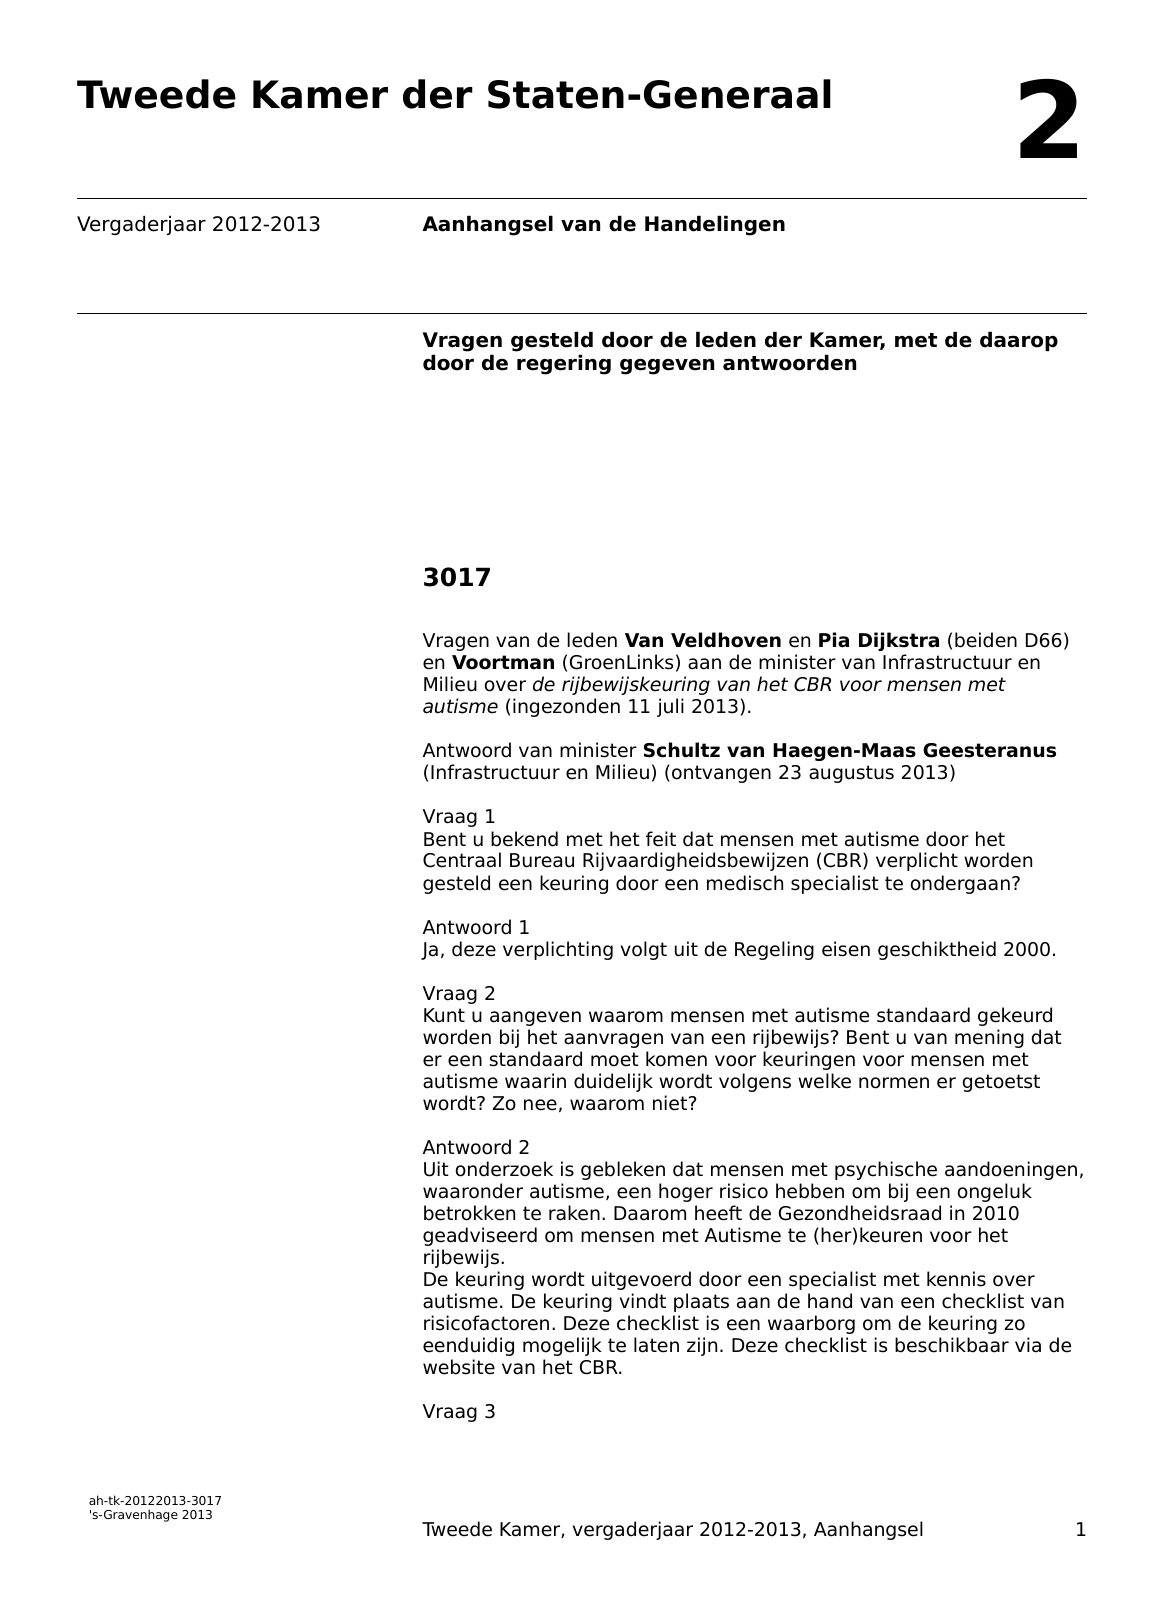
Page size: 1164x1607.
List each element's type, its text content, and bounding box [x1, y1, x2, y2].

text Bent u bekend met het feit dat mensen met autisme door het Centraal Bureau Rijvaardigheidsbewijzen (CBR) verplicht worden gesteld een keuring door een medisch specialist te ondergaan? [422, 828, 1087, 894]
text Antwoord 2 [422, 1137, 1087, 1159]
table_header 2 [886, 59, 1087, 198]
table_cell Aanhangsel van de Handelingen [422, 199, 1087, 313]
table_header Tweede Kamer der Staten-Generaal [77, 59, 886, 198]
table_cell Vragen gesteld door de leden der Kamer, met de daarop door de regering gegeven antwoorden [422, 314, 1087, 375]
text Antwoord van minister Schultz van Haegen-Maas Geesteranus (Infrastructuur en Milieu) (ontvangen 23 augustus 2013) [422, 740, 1087, 784]
text De keuring wordt uitgevoerd door een specialist met kennis over autisme. De keuring vindt plaats aan de hand van een checklist van risicofactoren. Deze checklist is een waarborg om de keuring zo eenduidig mogelijk te laten zijn. Deze checklist is beschikbaar via de website van het CBR. [422, 1269, 1087, 1378]
text ah-tk-20122013-3017 [88, 1494, 323, 1508]
text 3017 [422, 563, 1087, 592]
text Vraag 2 [422, 983, 1087, 1005]
text 's-Gravenhage 2013 [88, 1508, 323, 1522]
table_cell [77, 314, 422, 375]
text Uit onderzoek is gebleken dat mensen met psychische aandoeningen, waaronder autisme, een hoger risico hebben om bij een ongeluk betrokken te raken. Daarom heeft de Gezondheidsraad in 2010 geadviseerd om mensen met Autisme te (her)keuren voor het rijbewijs. [422, 1159, 1087, 1269]
text Vragen van de leden Van Veldhoven en Pia Dijkstra (beiden D66) en Voortman (GroenLinks) aan de minister van Infrastructuur en Milieu over de rijbewijskeuring van het CBR voor mensen met autisme (ingezonden 11 juli 2013). [422, 630, 1087, 718]
text Vraag 3 [422, 1401, 1087, 1423]
text Kunt u aangeven waarom mensen met autisme standaard gekeurd worden bij het aanvragen van een rijbewijs? Bent u van mening dat er een standaard moet komen voor keuringen voor mensen met autisme waarin duidelijk wordt volgens welke normen er getoetst wordt? Zo nee, waarom niet? [422, 1005, 1087, 1114]
text Antwoord 1 [422, 917, 1087, 938]
text Ja, deze verplichting volgt uit de Regeling eisen geschiktheid 2000. [422, 938, 1087, 961]
table_cell Vergaderjaar 2012-2013 [77, 199, 422, 313]
text Vraag 1 [422, 806, 1087, 828]
